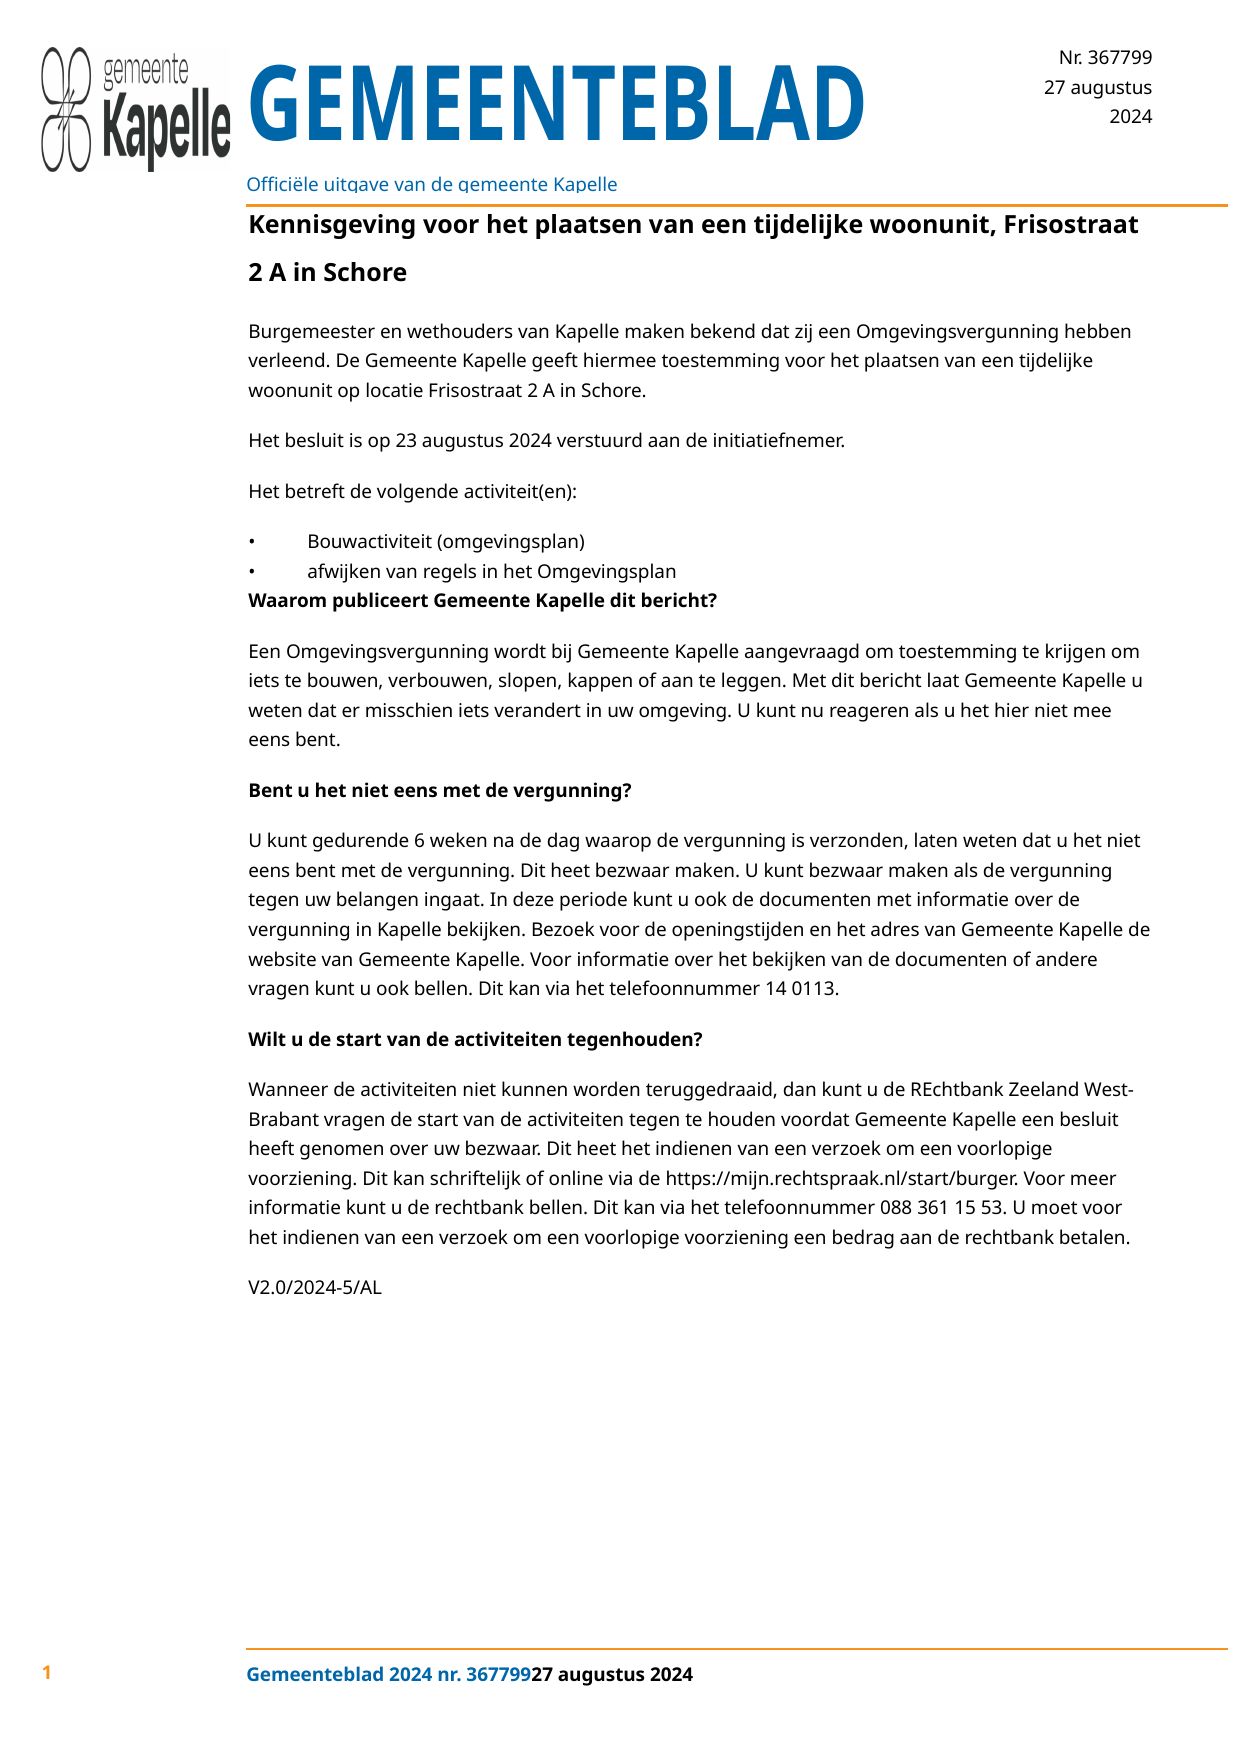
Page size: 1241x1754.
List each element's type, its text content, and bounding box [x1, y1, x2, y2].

text V2.0/2024-5/AL [248, 1274, 1152, 1300]
text Een Omgevingsvergunning wordt bij Gemeente Kapelle aangevraagd om toestemming te krijgen om iets te bouwen, verbouwen, slopen, kappen of aan te leggen. Met dit bericht laat Gemeente Kapelle u weten dat er misschien iets verandert in uw omgeving. U kunt nu reageren als u het hier niet mee eens bent. [248, 638, 1152, 752]
text Waarom publiceert Gemeente Kapelle dit bericht? [248, 587, 1152, 613]
list afwijken van regels in het Omgevingsplan [248, 558, 1152, 584]
text Het betreft de volgende activiteit(en): [248, 478, 1152, 504]
text Bent u het niet eens met de vergunning? [248, 777, 1152, 803]
picture [41, 47, 231, 172]
text Wilt u de start van de activiteiten tegenhouden? [248, 1026, 1152, 1052]
list Bouwactiviteit (omgevingsplan) [248, 528, 1152, 554]
text Burgemeester en wethouders van Kapelle maken bekend dat zij een Omgevingsvergunning hebben verleend. De Gemeente Kapelle geeft hiermee toestemming voor het plaatsen van een tijdelijke woonunit op locatie Frisostraat 2 A in Schore. [248, 318, 1152, 403]
text U kunt gedurende 6 weken na de dag waarop de vergunning is verzonden, laten weten dat u het niet eens bent met de vergunning. Dit heet bezwaar maken. U kunt bezwaar maken als de vergunning tegen uw belangen ingaat. In deze periode kunt u ook de documenten met informatie over de vergunning in Kapelle bekijken. Bezoek voor de openingstijden en het adres van Gemeente Kapelle de website van Gemeente Kapelle. Voor informatie over het bekijken van de documenten of andere vragen kunt u ook bellen. Dit kan via het telefoonnummer 14 0113. [248, 827, 1152, 1001]
text Kennisgeving voor het plaatsen van een tijdelijke woonunit, Frisostraat 2 A in Schore [248, 207, 1152, 288]
text Wanneer de activiteiten niet kunnen worden teruggedraaid, dan kunt u de REchtbank Zeeland West-Brabant vragen de start van de activiteiten tegen te houden voordat Gemeente Kapelle een besluit heeft genomen over uw bezwaar. Dit heet het indienen van een verzoek om een voorlopige voorziening. Dit kan schriftelijk of online via de https://mijn.rechtspraak.nl/start/burger. Voor meer informatie kunt u de rechtbank bellen. Dit kan via het telefoonnummer 088 361 15 53. U moet voor het indienen van een verzoek om een voorlopige voorziening een bedrag aan de rechtbank betalen. [248, 1076, 1152, 1250]
text Het besluit is op 23 augustus 2024 verstuurd aan de initiatiefnemer. [248, 427, 1152, 453]
